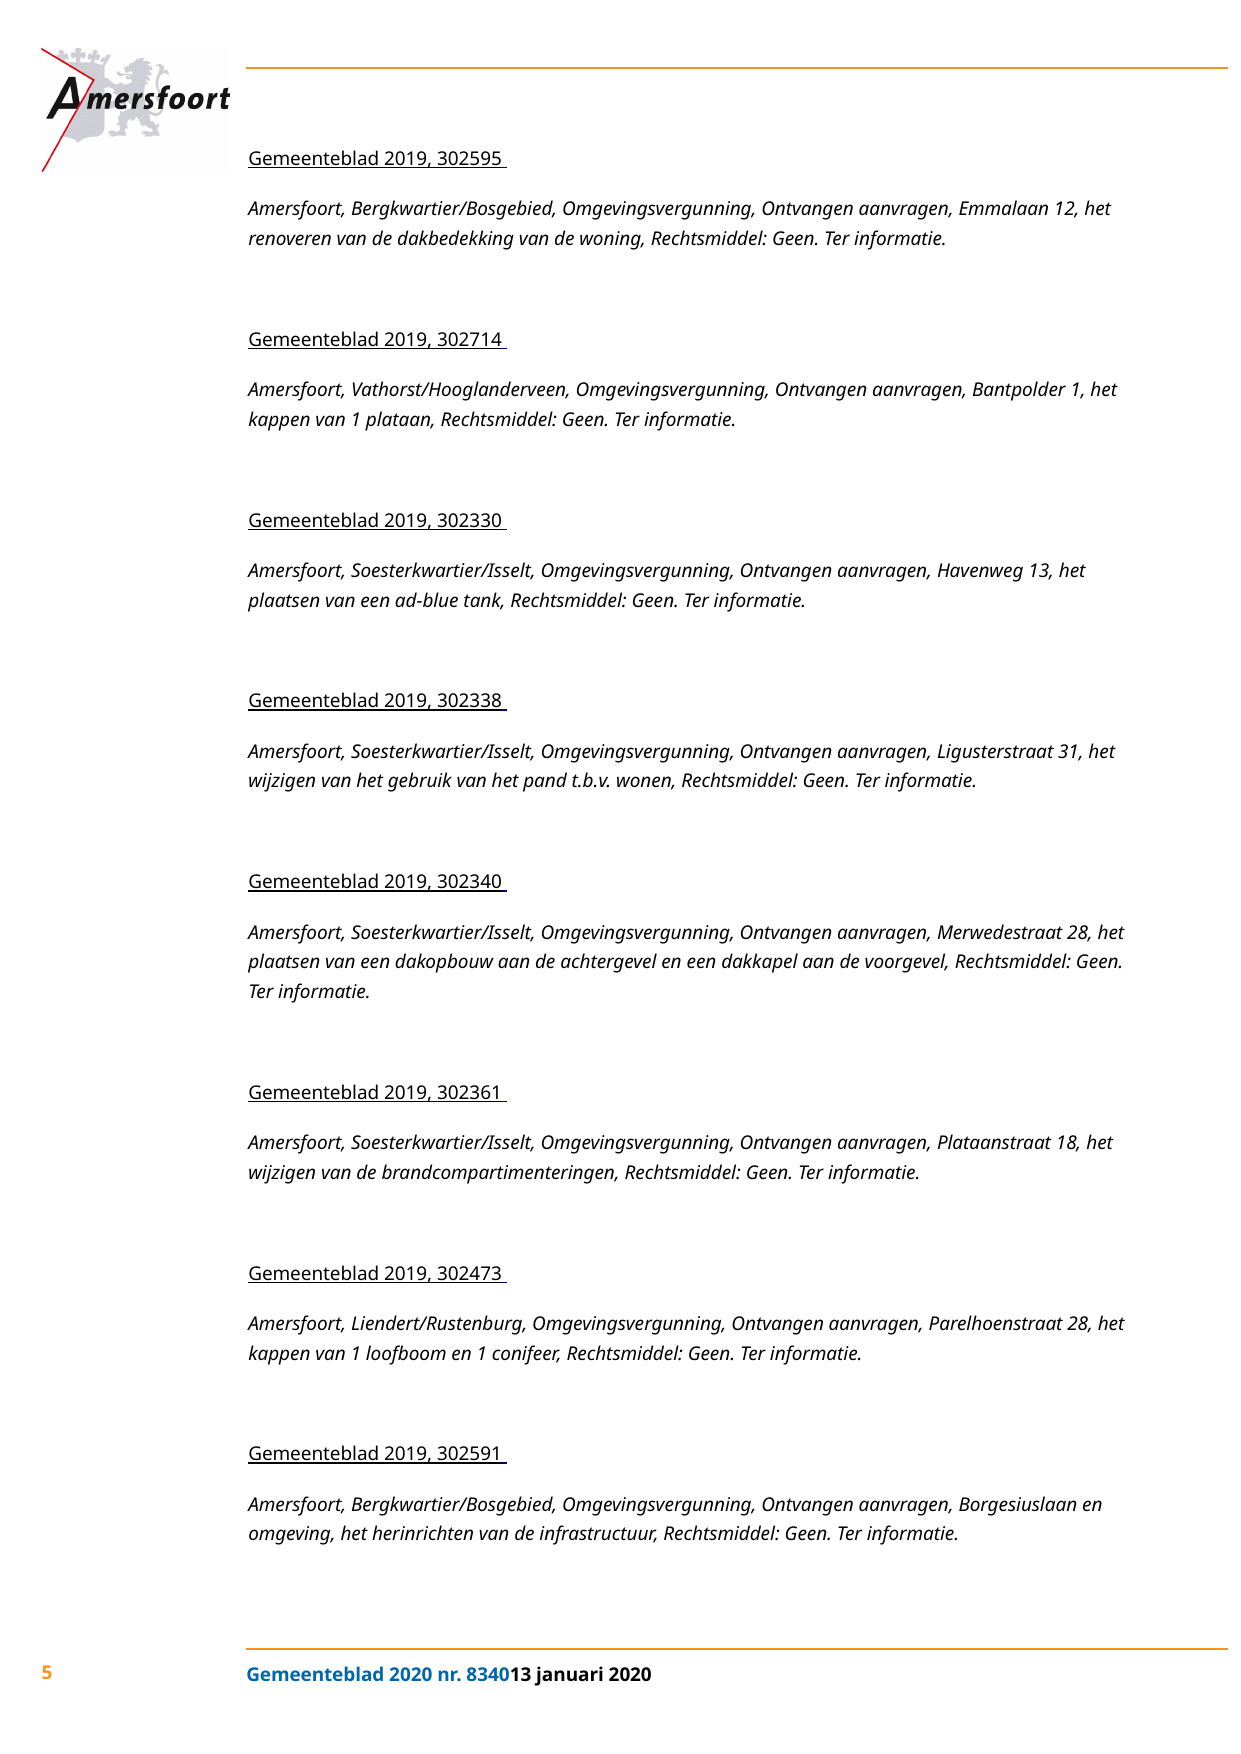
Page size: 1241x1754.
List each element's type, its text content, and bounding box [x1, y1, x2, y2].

text Amersfoort, Soesterkwartier/Isselt, Omgevingsvergunning, Ontvangen aanvragen, Ligusterstraat 31, het wijzigen van het gebruik van het pand t.b.v. wonen, Rechtsmiddel: Geen. Ter informatie. [248, 738, 1152, 793]
picture [41, 47, 231, 172]
text Amersfoort, Vathorst/Hooglanderveen, Omgevingsvergunning, Ontvangen aanvragen, Bantpolder 1, het kappen van 1 plataan, Rechtsmiddel: Geen. Ter informatie. [248, 376, 1152, 432]
text Amersfoort, Bergkwartier/Bosgebied, Omgevingsvergunning, Ontvangen aanvragen, Emmalaan 12, het renoveren van de dakbedekking van de woning, Rechtsmiddel: Geen. Ter informatie. [248, 196, 1152, 251]
text Gemeenteblad 2019, 302591 [248, 1441, 1152, 1466]
text Amersfoort, Liendert/Rustenburg, Omgevingsvergunning, Ontvangen aanvragen, Parelhoenstraat 28, het kappen van 1 loofboom en 1 conifeer, Rechtsmiddel: Geen. Ter informatie. [248, 1310, 1152, 1366]
text Gemeenteblad 2019, 302330 [248, 507, 1152, 533]
text Gemeenteblad 2019, 302714 [248, 326, 1152, 352]
text Gemeenteblad 2019, 302338 [248, 688, 1152, 713]
text Amersfoort, Bergkwartier/Bosgebied, Omgevingsvergunning, Ontvangen aanvragen, Borgesiuslaan en omgeving, het herinrichten van de infrastructuur, Rechtsmiddel: Geen. Ter informatie. [248, 1491, 1152, 1546]
text Gemeenteblad 2019, 302361 [248, 1079, 1152, 1105]
text Amersfoort, Soesterkwartier/Isselt, Omgevingsvergunning, Ontvangen aanvragen, Havenweg 13, het plaatsen van een ad-blue tank, Rechtsmiddel: Geen. Ter informatie. [248, 557, 1152, 613]
text Amersfoort, Soesterkwartier/Isselt, Omgevingsvergunning, Ontvangen aanvragen, Merwedestraat 28, het plaatsen van een dakopbouw aan de achtergevel en een dakkapel aan de voorgevel, Rechtsmiddel: Geen. Ter informatie. [248, 919, 1152, 1004]
text Gemeenteblad 2019, 302473 [248, 1260, 1152, 1286]
text Amersfoort, Soesterkwartier/Isselt, Omgevingsvergunning, Ontvangen aanvragen, Plataanstraat 18, het wijzigen van de brandcompartimenteringen, Rechtsmiddel: Geen. Ter informatie. [248, 1129, 1152, 1185]
text Gemeenteblad 2019, 302340 [248, 868, 1152, 894]
text Gemeenteblad 2019, 302595 [248, 145, 1152, 171]
